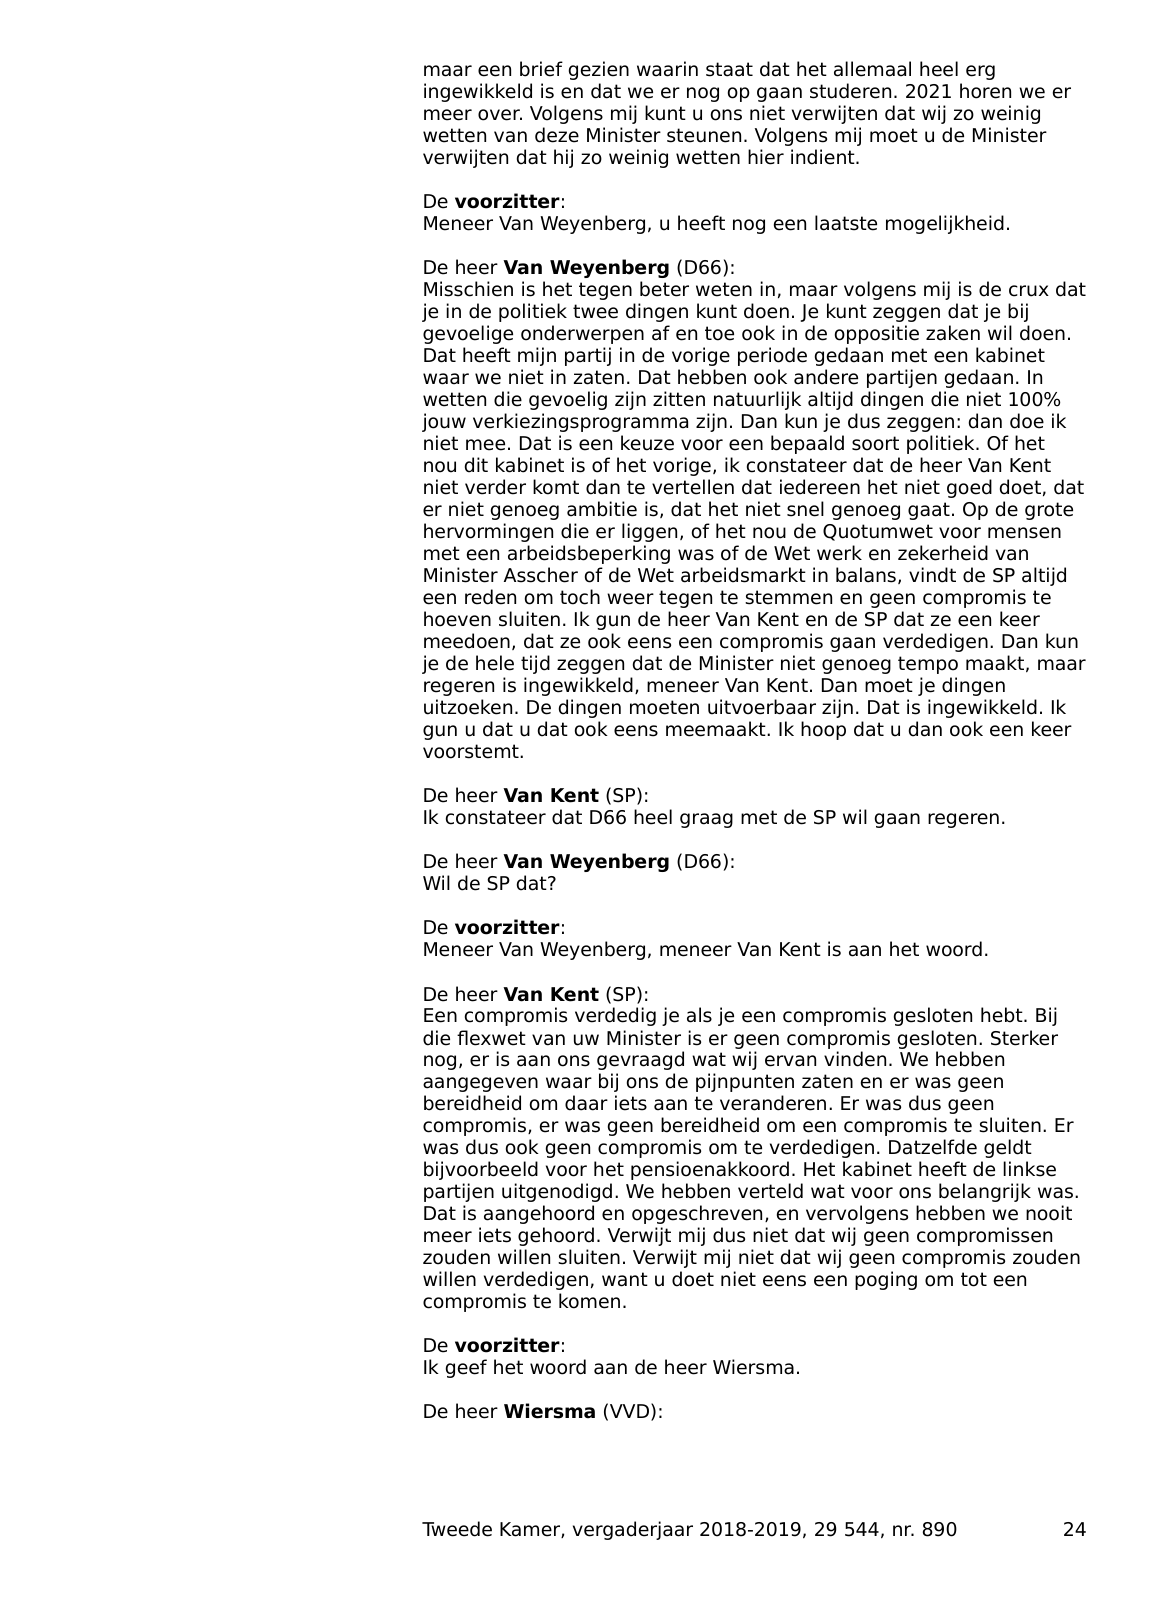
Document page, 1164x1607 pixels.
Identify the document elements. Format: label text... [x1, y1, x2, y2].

text De voorzitter: [422, 1335, 1087, 1357]
text Een compromis verdedig je als je een compromis gesloten hebt. Bij die flexwet van uw Minister is er geen compromis gesloten. Sterker nog, er is aan ons gevraagd wat wij ervan vinden. We hebben aangegeven waar bij ons de pijnpunten zaten en er was geen bereidheid om daar iets aan te veranderen. Er was dus geen compromis, er was geen bereidheid om een compromis te sluiten. Er was dus ook geen compromis om te verdedigen. Datzelfde geldt bijvoorbeeld voor het pensioenakkoord. Het kabinet heeft de linkse partijen uitgenodigd. We hebben verteld wat voor ons belangrijk was. Dat is aangehoord en opgeschreven, en vervolgens hebben we nooit meer iets gehoord. Verwijt mij dus niet dat wij geen compromissen zouden willen sluiten. Verwijt mij niet dat wij geen compromis zouden willen verdedigen, want u doet niet eens een poging om tot een compromis te komen. [422, 1005, 1087, 1313]
text De heer Van Weyenberg (D66): [422, 257, 1087, 279]
text De heer Van Weyenberg (D66): [422, 851, 1087, 873]
text De heer Van Kent (SP): [422, 785, 1087, 807]
text De heer Wiersma (VVD): [422, 1401, 1087, 1423]
text Ik geef het woord aan de heer Wiersma. [422, 1357, 1087, 1379]
text Ik constateer dat D66 heel graag met de SP wil gaan regeren. [422, 807, 1087, 829]
text De voorzitter: [422, 917, 1087, 939]
text Meneer Van Weyenberg, u heeft nog een laatste mogelijkheid. [422, 213, 1087, 235]
text Meneer Van Weyenberg, meneer Van Kent is aan het woord. [422, 939, 1087, 961]
text De voorzitter: [422, 191, 1087, 213]
text maar een brief gezien waarin staat dat het allemaal heel erg ingewikkeld is en dat we er nog op gaan studeren. 2021 horen we er meer over. Volgens mij kunt u ons niet verwijten dat wij zo weinig wetten van deze Minister steunen. Volgens mij moet u de Minister verwijten dat hij zo weinig wetten hier indient. [422, 59, 1087, 169]
text Misschien is het tegen beter weten in, maar volgens mij is de crux dat je in de politiek twee dingen kunt doen. Je kunt zeggen dat je bij gevoelige onderwerpen af en toe ook in de oppositie zaken wil doen. Dat heeft mijn partij in de vorige periode gedaan met een kabinet waar we niet in zaten. Dat hebben ook andere partijen gedaan. In wetten die gevoelig zijn zitten natuurlijk altijd dingen die niet 100% jouw verkiezingsprogramma zijn. Dan kun je dus zeggen: dan doe ik niet mee. Dat is een keuze voor een bepaald soort politiek. Of het nou dit kabinet is of het vorige, ik constateer dat de heer Van Kent niet verder komt dan te vertellen dat iedereen het niet goed doet, dat er niet genoeg ambitie is, dat het niet snel genoeg gaat. Op de grote hervormingen die er liggen, of het nou de Quotumwet voor mensen met een arbeidsbeperking was of de Wet werk en zekerheid van Minister Asscher of de Wet arbeidsmarkt in balans, vindt de SP altijd een reden om toch weer tegen te stemmen en geen compromis te hoeven sluiten. Ik gun de heer Van Kent en de SP dat ze een keer meedoen, dat ze ook eens een compromis gaan verdedigen. Dan kun je de hele tijd zeggen dat de Minister niet genoeg tempo maakt, maar regeren is ingewikkeld, meneer Van Kent. Dan moet je dingen uitzoeken. De dingen moeten uitvoerbaar zijn. Dat is ingewikkeld. Ik gun u dat u dat ook eens meemaakt. Ik hoop dat u dan ook een keer voorstemt. [422, 279, 1087, 763]
text Wil de SP dat? [422, 873, 1087, 895]
text De heer Van Kent (SP): [422, 983, 1087, 1005]
